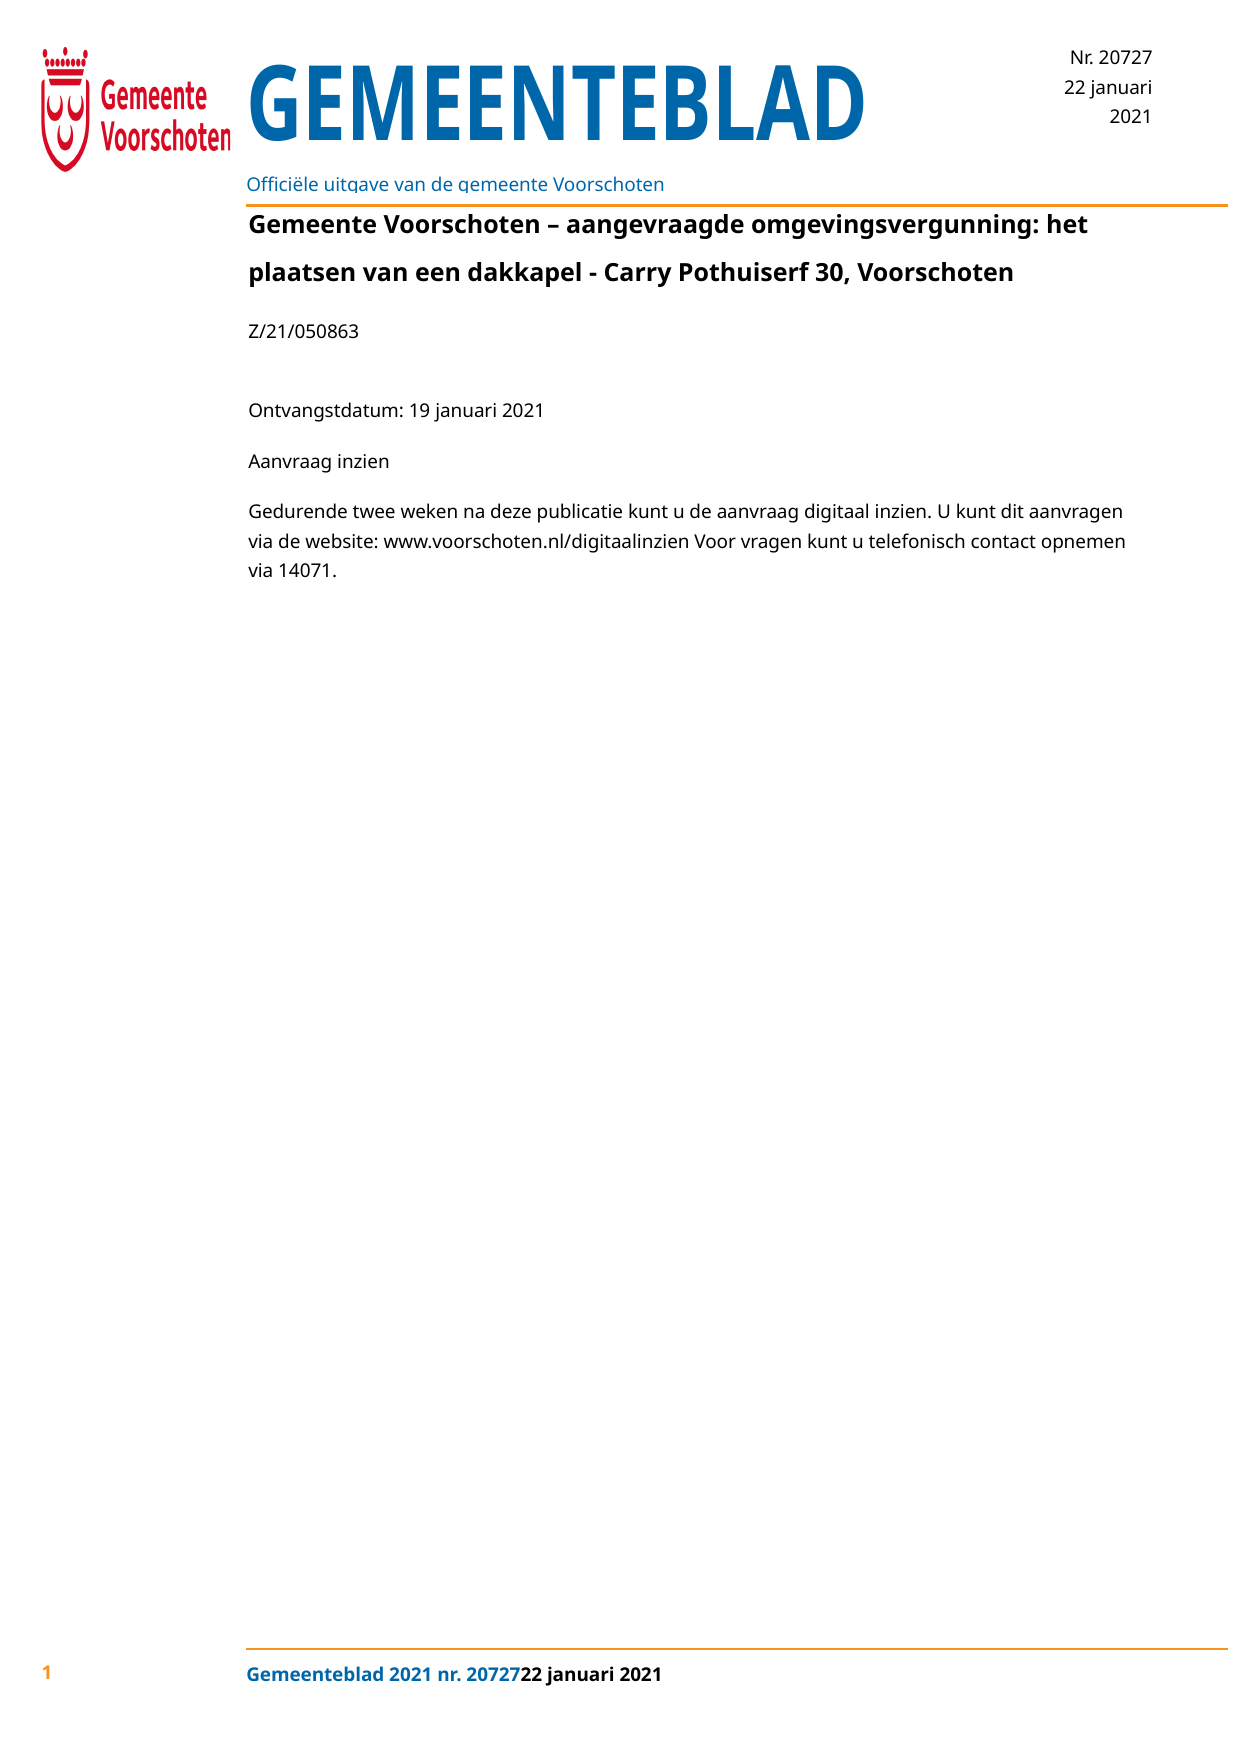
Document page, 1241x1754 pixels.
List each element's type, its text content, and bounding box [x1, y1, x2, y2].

table_header [248, 369, 1152, 394]
text Aanvraag inzien [248, 448, 1152, 473]
text Z/21/050863 [248, 318, 1152, 344]
text Ontvangstdatum: 19 januari 2021 [248, 397, 1152, 423]
text Gemeente Voorschoten – aangevraagde omgevingsvergunning: het plaatsen van een dakkapel - Carry Pothuiserf 30, Voorschoten [248, 207, 1152, 288]
text Gedurende twee weken na deze publicatie kunt u de aanvraag digitaal inzien. U kunt dit aanvragen via de website: www.voorschoten.nl/digitaalinzien Voor vragen kunt u telefonisch contact opnemen via 14071. [248, 498, 1152, 583]
picture [41, 47, 231, 172]
